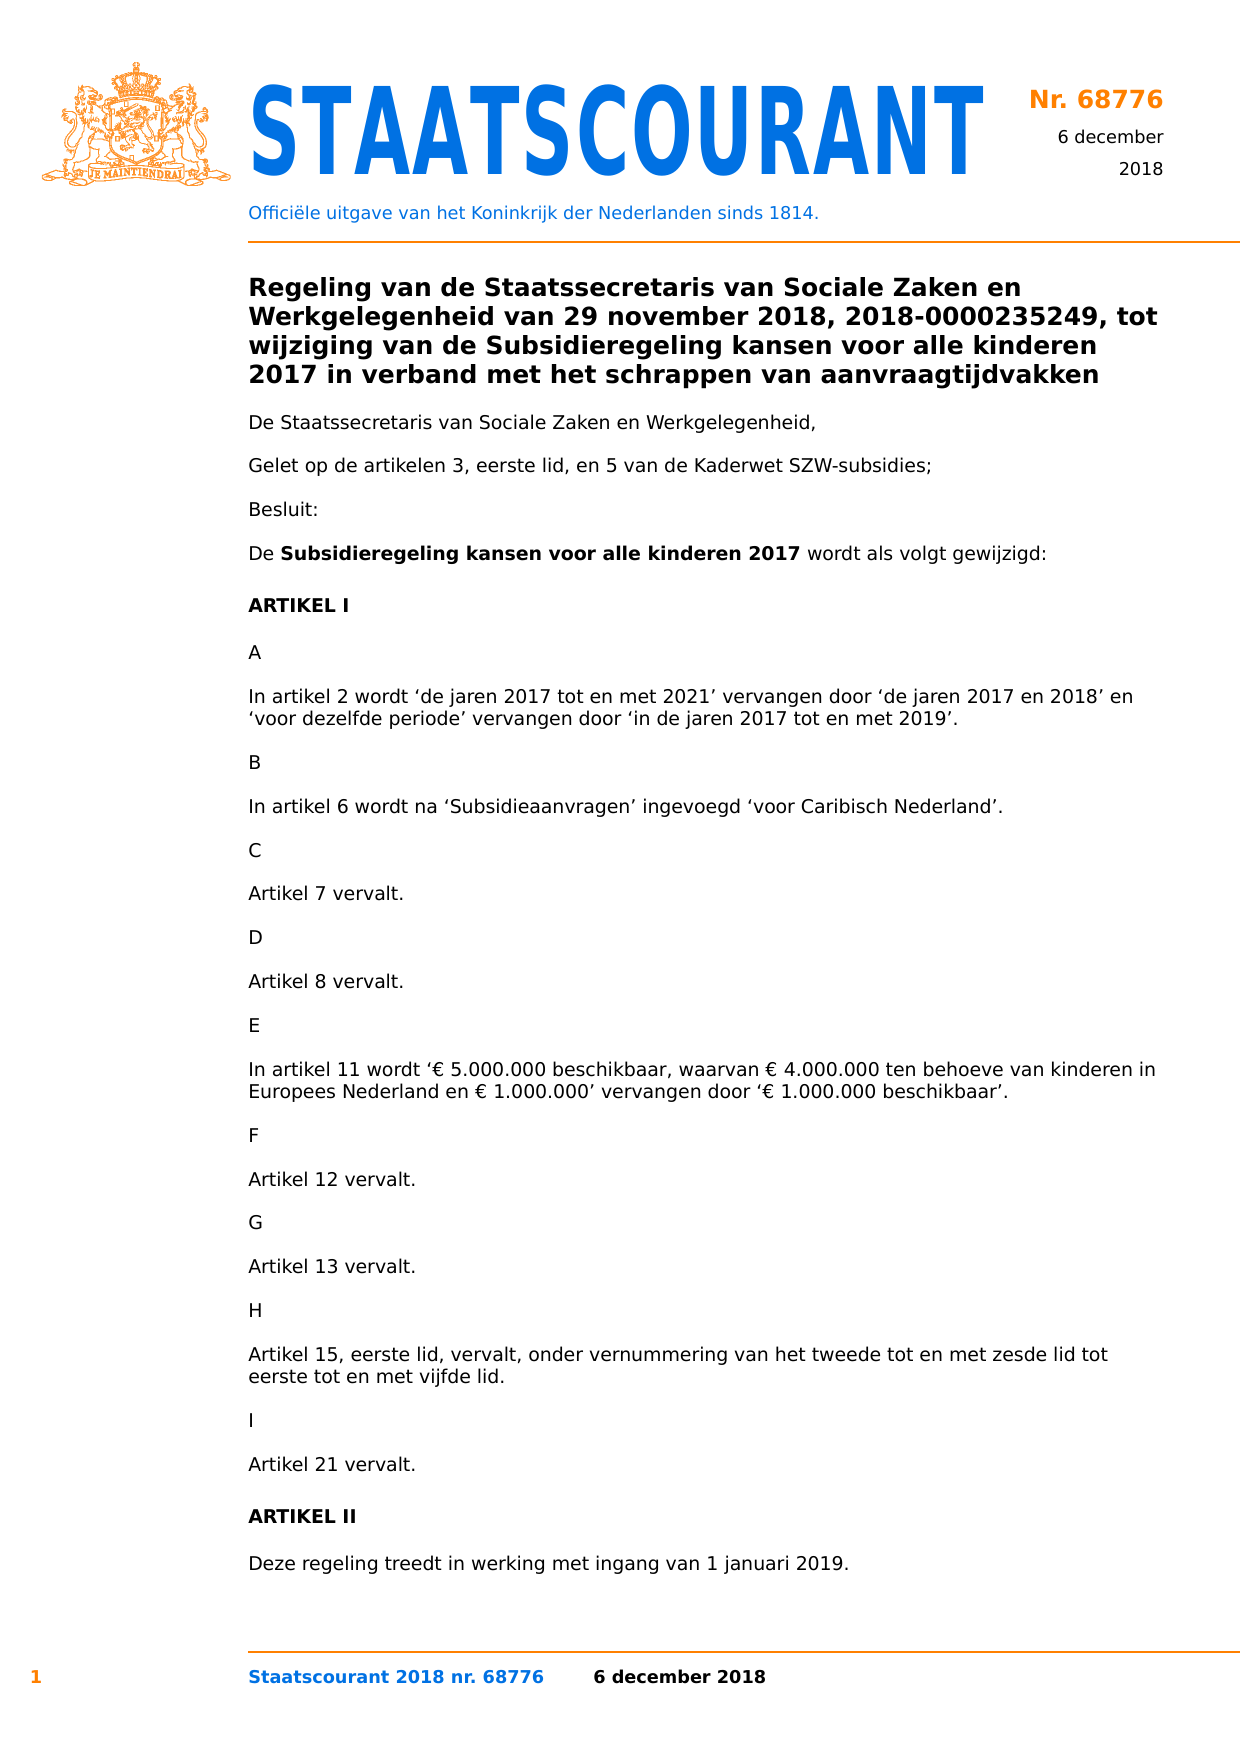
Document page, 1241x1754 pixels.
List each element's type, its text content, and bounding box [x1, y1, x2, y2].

text De Staatssecretaris van Sociale Zaken en Werkgelegenheid, [248, 412, 1163, 433]
text Artikel 21 vervalt. [248, 1453, 1163, 1476]
text D [248, 927, 1163, 949]
text Artikel 15, eerste lid, vervalt, onder vernummering van het tweede tot en met zesde lid tot eerste tot en met vijfde lid. [248, 1344, 1163, 1388]
text G [248, 1212, 1163, 1234]
text In artikel 2 wordt ‘de jaren 2017 tot en met 2021’ vervangen door ‘de jaren 2017 en 2018’ en ‘voor dezelfde periode’ vervangen door ‘in de jaren 2017 tot en met 2019’. [248, 686, 1163, 730]
table_header STAATSCOURANT [248, 62, 998, 203]
table_cell 2018 [998, 153, 1240, 203]
table_cell Officiële uitgave van het Koninkrijk der Nederlanden sinds 1814. [248, 203, 1240, 241]
table_header [25, 62, 248, 241]
text A [248, 642, 1163, 664]
text C [248, 839, 1163, 861]
table_header Nr. 68776 [998, 62, 1240, 121]
text I [248, 1410, 1163, 1432]
text F [248, 1124, 1163, 1147]
text Artikel 12 vervalt. [248, 1168, 1163, 1190]
text B [248, 752, 1163, 774]
text H [248, 1300, 1163, 1322]
text E [248, 1015, 1163, 1037]
text Artikel 8 vervalt. [248, 971, 1163, 993]
text Artikel 7 vervalt. [248, 883, 1163, 905]
text De Subsidieregeling kansen voor alle kinderen 2017 wordt als volgt gewijzigd: [248, 543, 1163, 565]
text Deze regeling treedt in werking met ingang van 1 januari 2019. [248, 1552, 1163, 1574]
text Gelet op de artikelen 3, eerste lid, en 5 van de Kaderwet SZW-subsidies; [248, 455, 1163, 477]
subtitle ARTIKEL I [248, 595, 1163, 617]
subtitle ARTIKEL II [248, 1506, 1163, 1527]
picture [41, 62, 231, 186]
text In artikel 11 wordt ‘€ 5.000.000 beschikbaar, waarvan € 4.000.000 ten behoeve van kinderen in Europees Nederland en € 1.000.000’ vervangen door ‘€ 1.000.000 beschikbaar’. [248, 1059, 1163, 1103]
text Artikel 13 vervalt. [248, 1256, 1163, 1278]
text In artikel 6 wordt na ‘Subsidieaanvragen’ ingevoegd ‘voor Caribisch Nederland’. [248, 796, 1163, 818]
text Besluit: [248, 499, 1163, 521]
table_cell 6 december [998, 121, 1240, 153]
subtitle Regeling van de Staatssecretaris van Sociale Zaken en Werkgelegenheid van 29 november 2018, 2018-0000235249, tot wijziging van de Subsidieregeling kansen voor alle kinderen 2017 in verband met het schrappen van aanvraagtijdvakken [248, 273, 1163, 390]
